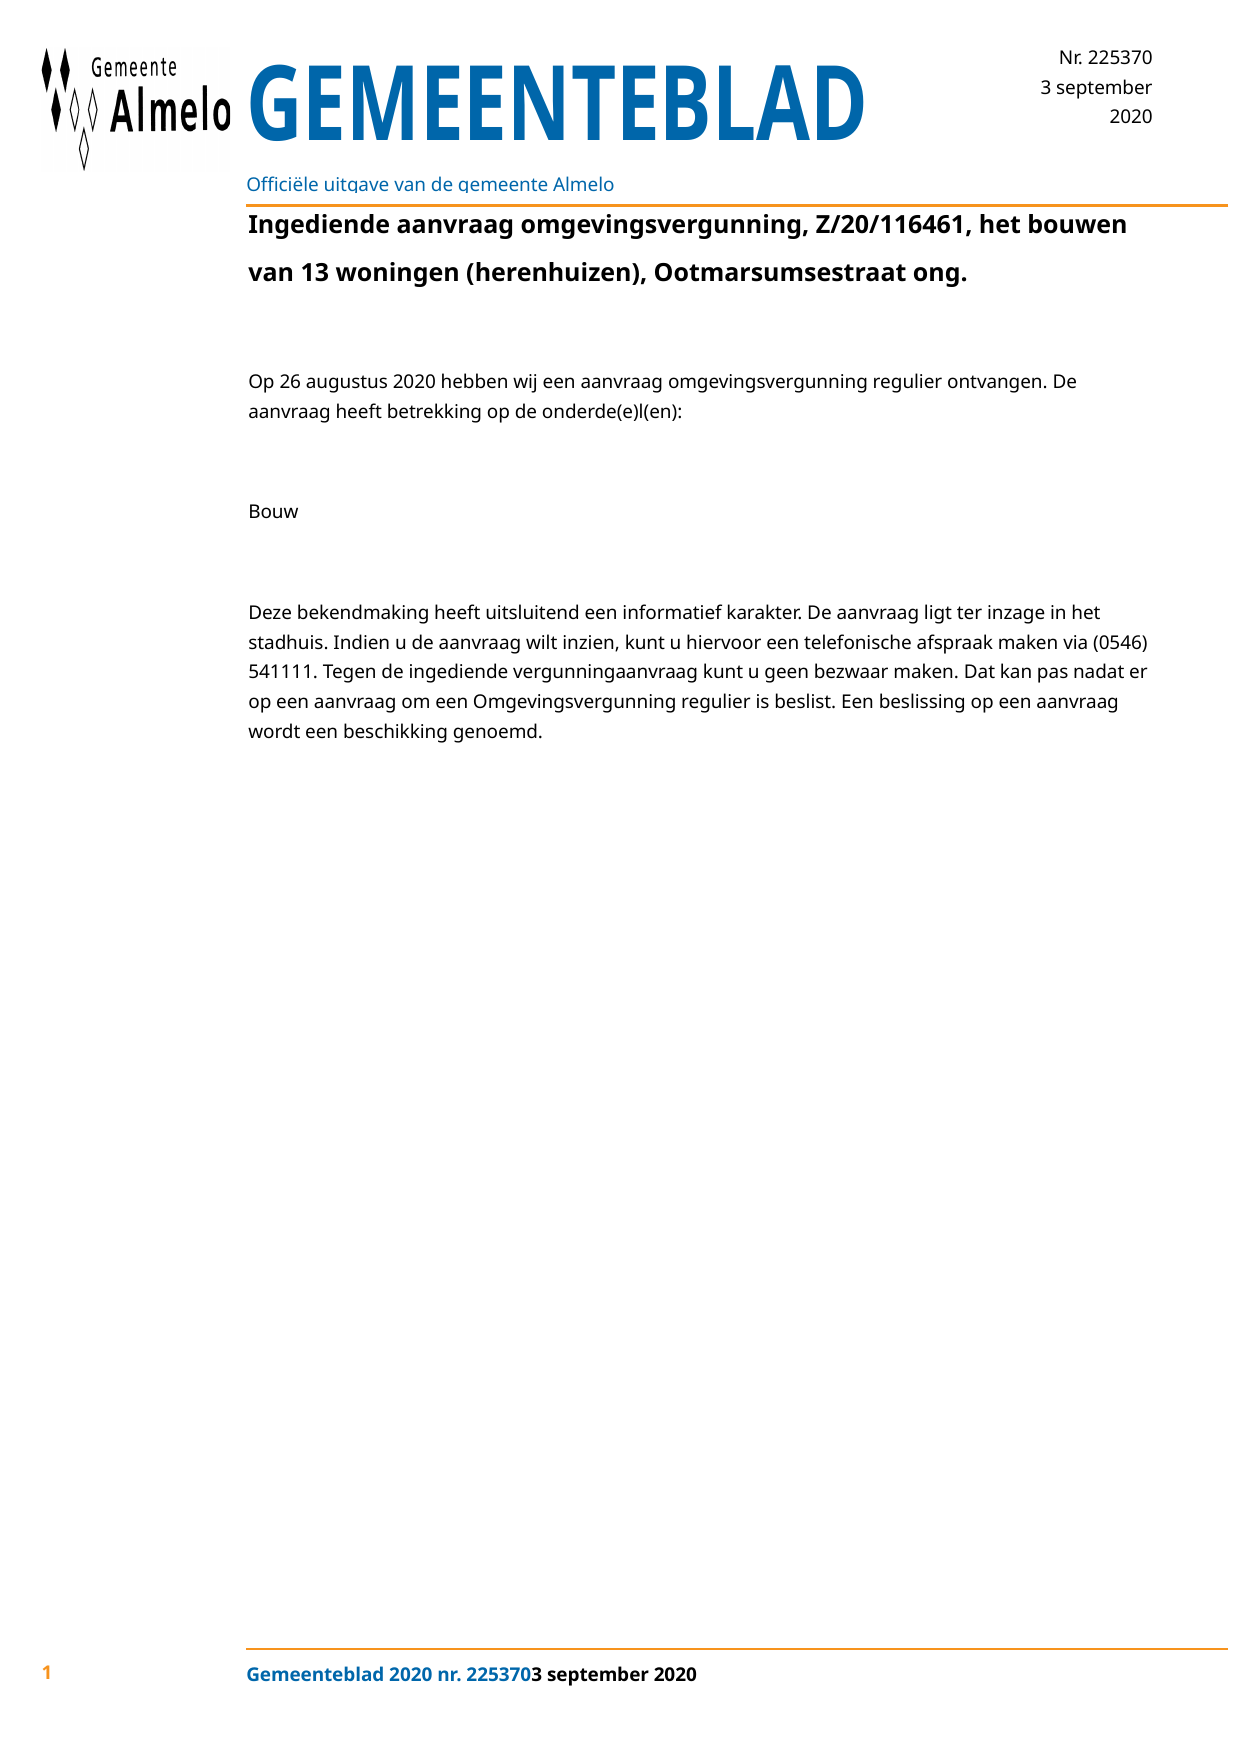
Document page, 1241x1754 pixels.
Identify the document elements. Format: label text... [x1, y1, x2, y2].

text Op 26 augustus 2020 hebben wij een aanvraag omgevingsvergunning regulier ontvangen. De aanvraag heeft betrekking op de onderde(e)l(en): [248, 368, 1152, 424]
text Ingediende aanvraag omgevingsvergunning, Z/20/116461, het bouwen van 13 woningen (herenhuizen), Ootmarsumsestraat ong. [248, 207, 1152, 288]
text Bouw [248, 499, 1152, 524]
text Deze bekendmaking heeft uitsluitend een informatief karakter. De aanvraag ligt ter inzage in het stadhuis. Indien u de aanvraag wilt inzien, kunt u hiervoor een telefonische afspraak maken via (0546) 541111. Tegen de ingediende vergunningaanvraag kunt u geen bezwaar maken. Dat kan pas nadat er op een aanvraag om een Omgevingsvergunning regulier is beslist. Een beslissing op een aanvraag wordt een beschikking genoemd. [248, 599, 1152, 744]
picture [41, 47, 231, 172]
